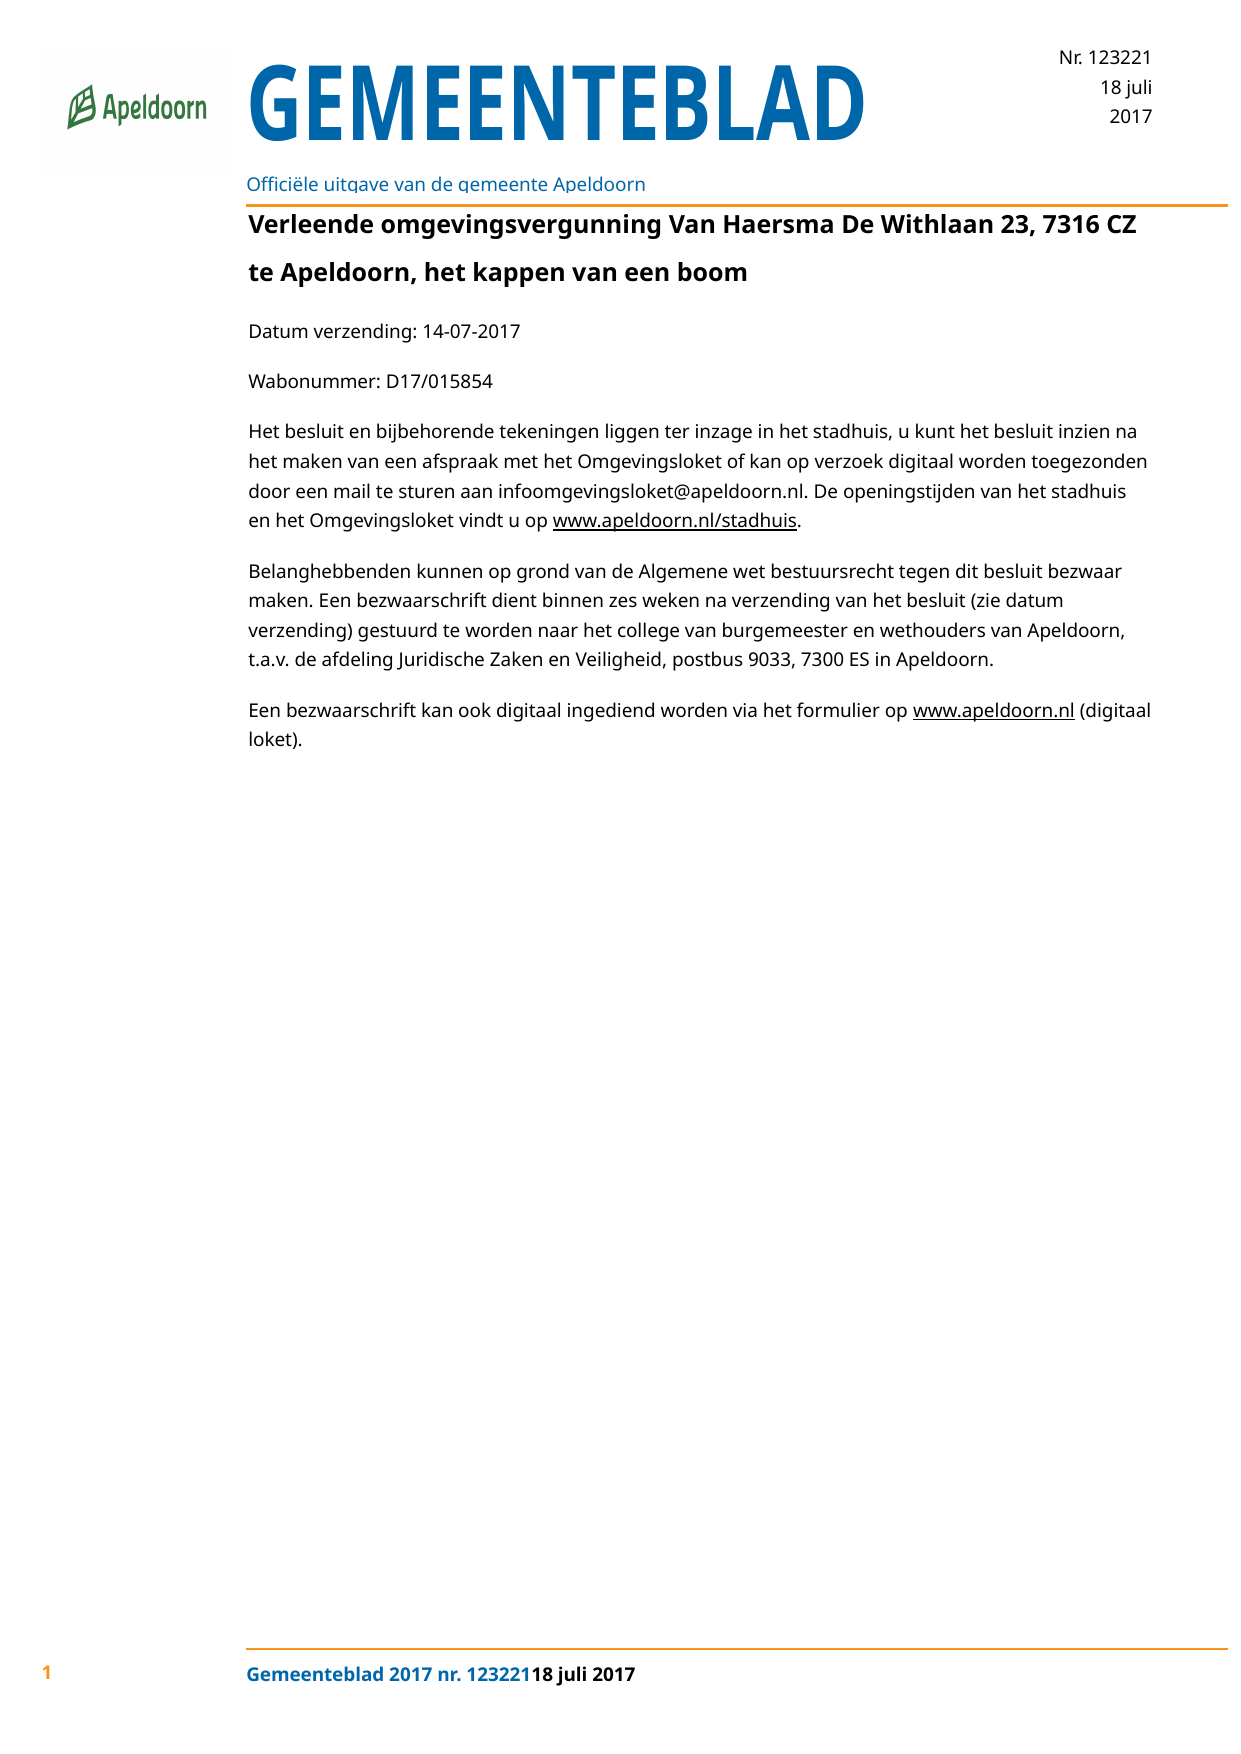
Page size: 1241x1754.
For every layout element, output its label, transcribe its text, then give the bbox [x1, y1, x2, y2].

text Een bezwaarschrift kan ook digitaal ingediend worden via het formulier op www.apeldoorn.nl (digitaal loket). [248, 697, 1152, 752]
text Datum verzending: 14-07-2017 [248, 318, 1152, 344]
picture [41, 47, 231, 172]
text Verleende omgevingsvergunning Van Haersma De Withlaan 23, 7316 CZ te Apeldoorn, het kappen van een boom [248, 207, 1152, 288]
text Belanghebbenden kunnen op grond van de Algemene wet bestuursrecht tegen dit besluit bezwaar maken. Een bezwaarschrift dient binnen zes weken na verzending van het besluit (zie datum verzending) gestuurd te worden naar het college van burgemeester en wethouders van Apeldoorn, t.a.v. de afdeling Juridische Zaken en Veiligheid, postbus 9033, 7300 ES in Apeldoorn. [248, 558, 1152, 672]
text Wabonummer: D17/015854 [248, 368, 1152, 394]
text Het besluit en bijbehorende tekeningen liggen ter inzage in het stadhuis, u kunt het besluit inzien na het maken van een afspraak met het Omgevingsloket of kan op verzoek digitaal worden toegezonden door een mail te sturen aan infoomgevingsloket@apeldoorn.nl. De openingstijden van het stadhuis en het Omgevingsloket vindt u op www.apeldoorn.nl/stadhuis. [248, 419, 1152, 533]
